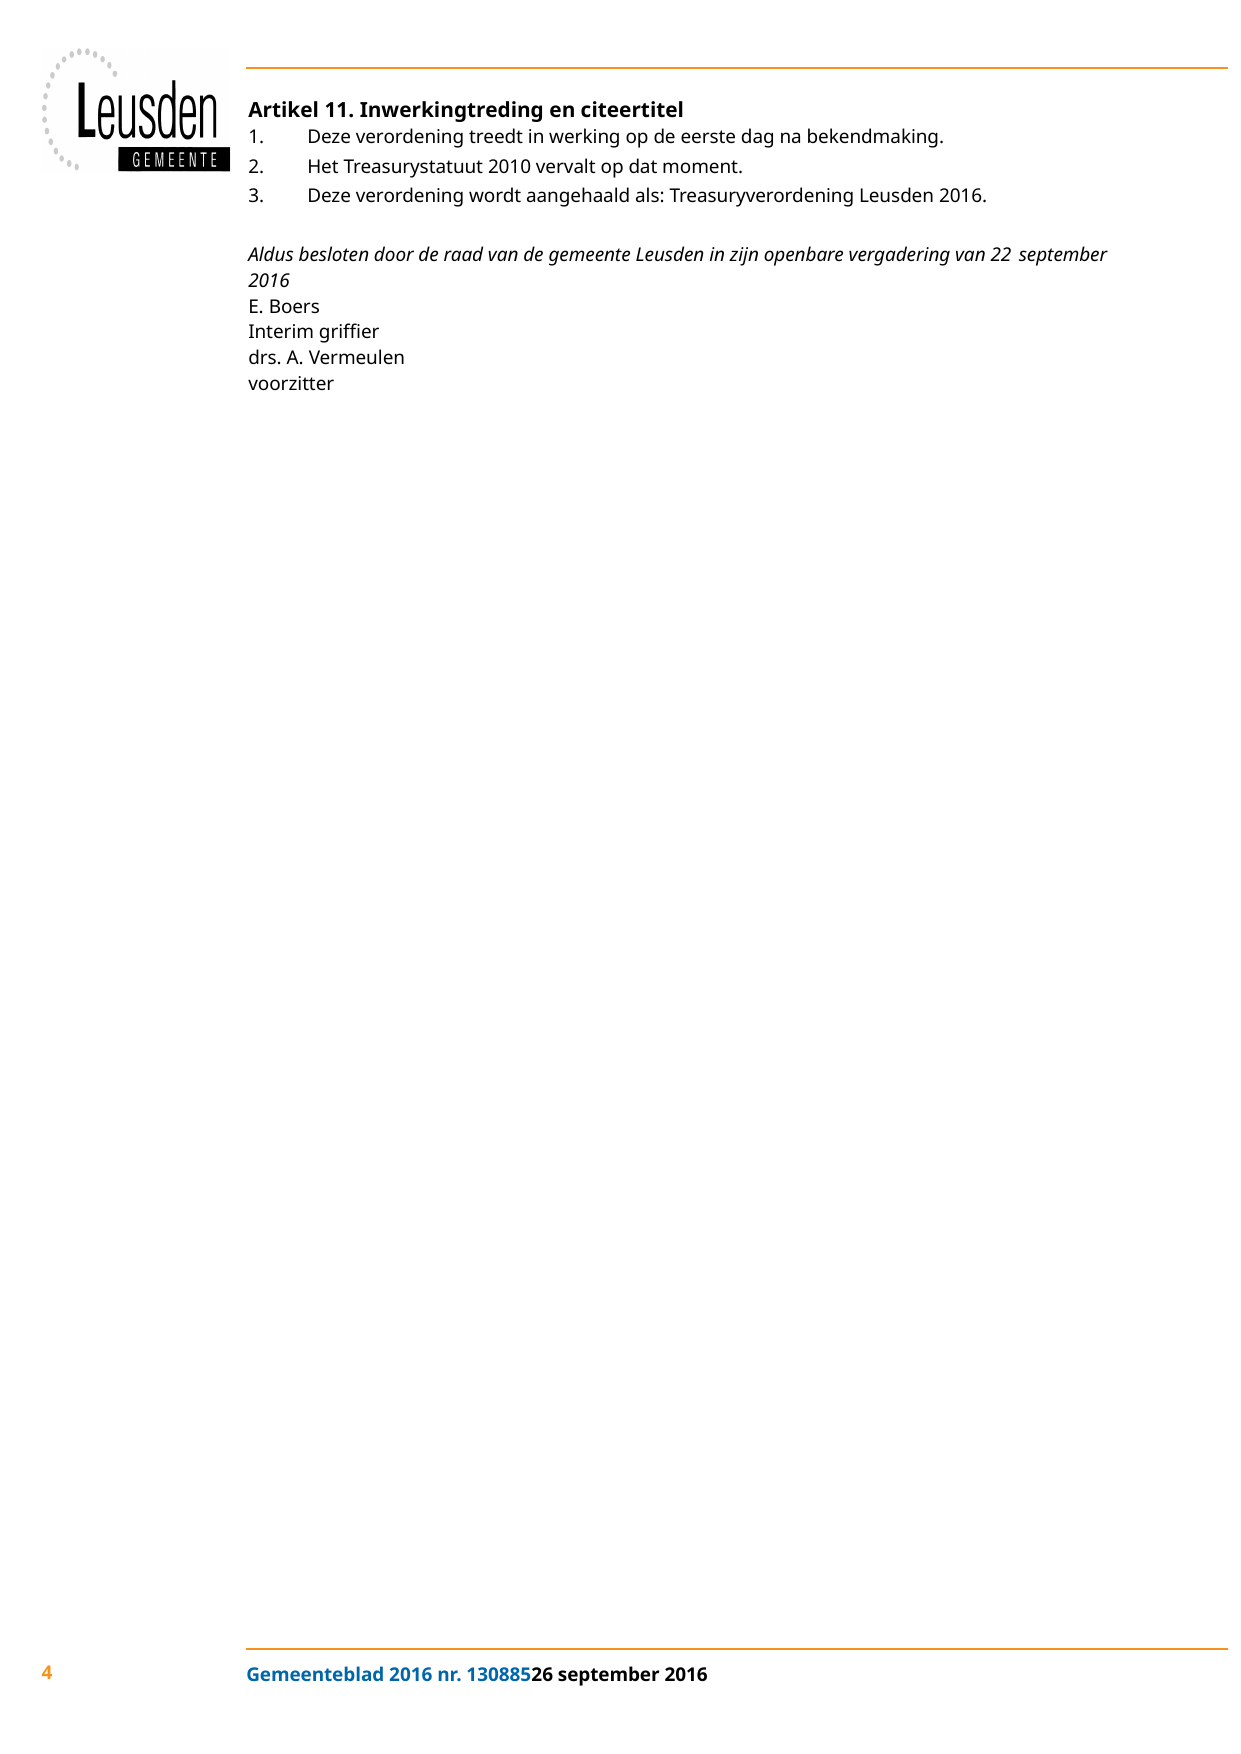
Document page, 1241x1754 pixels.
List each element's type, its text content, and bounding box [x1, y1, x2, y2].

text voorzitter [248, 370, 1152, 396]
text Artikel 11. Inwerkingtreding en citeertitel [248, 95, 1152, 123]
text drs. A. Vermeulen [248, 344, 1152, 370]
text Interim griffier [248, 319, 1152, 344]
list Het Treasurystatuut 2010 vervalt op dat moment. [248, 153, 1152, 178]
list Deze verordening wordt aangehaald als: Treasuryverordening Leusden 2016. [248, 182, 1152, 208]
text Aldus besloten door de raad van de gemeente Leusden in zijn openbare vergadering van 22 september 2016 [248, 242, 1152, 293]
list Deze verordening treedt in werking op de eerste dag na bekendmaking. [248, 123, 1152, 149]
picture [41, 47, 231, 172]
text E. Boers [248, 293, 1152, 319]
